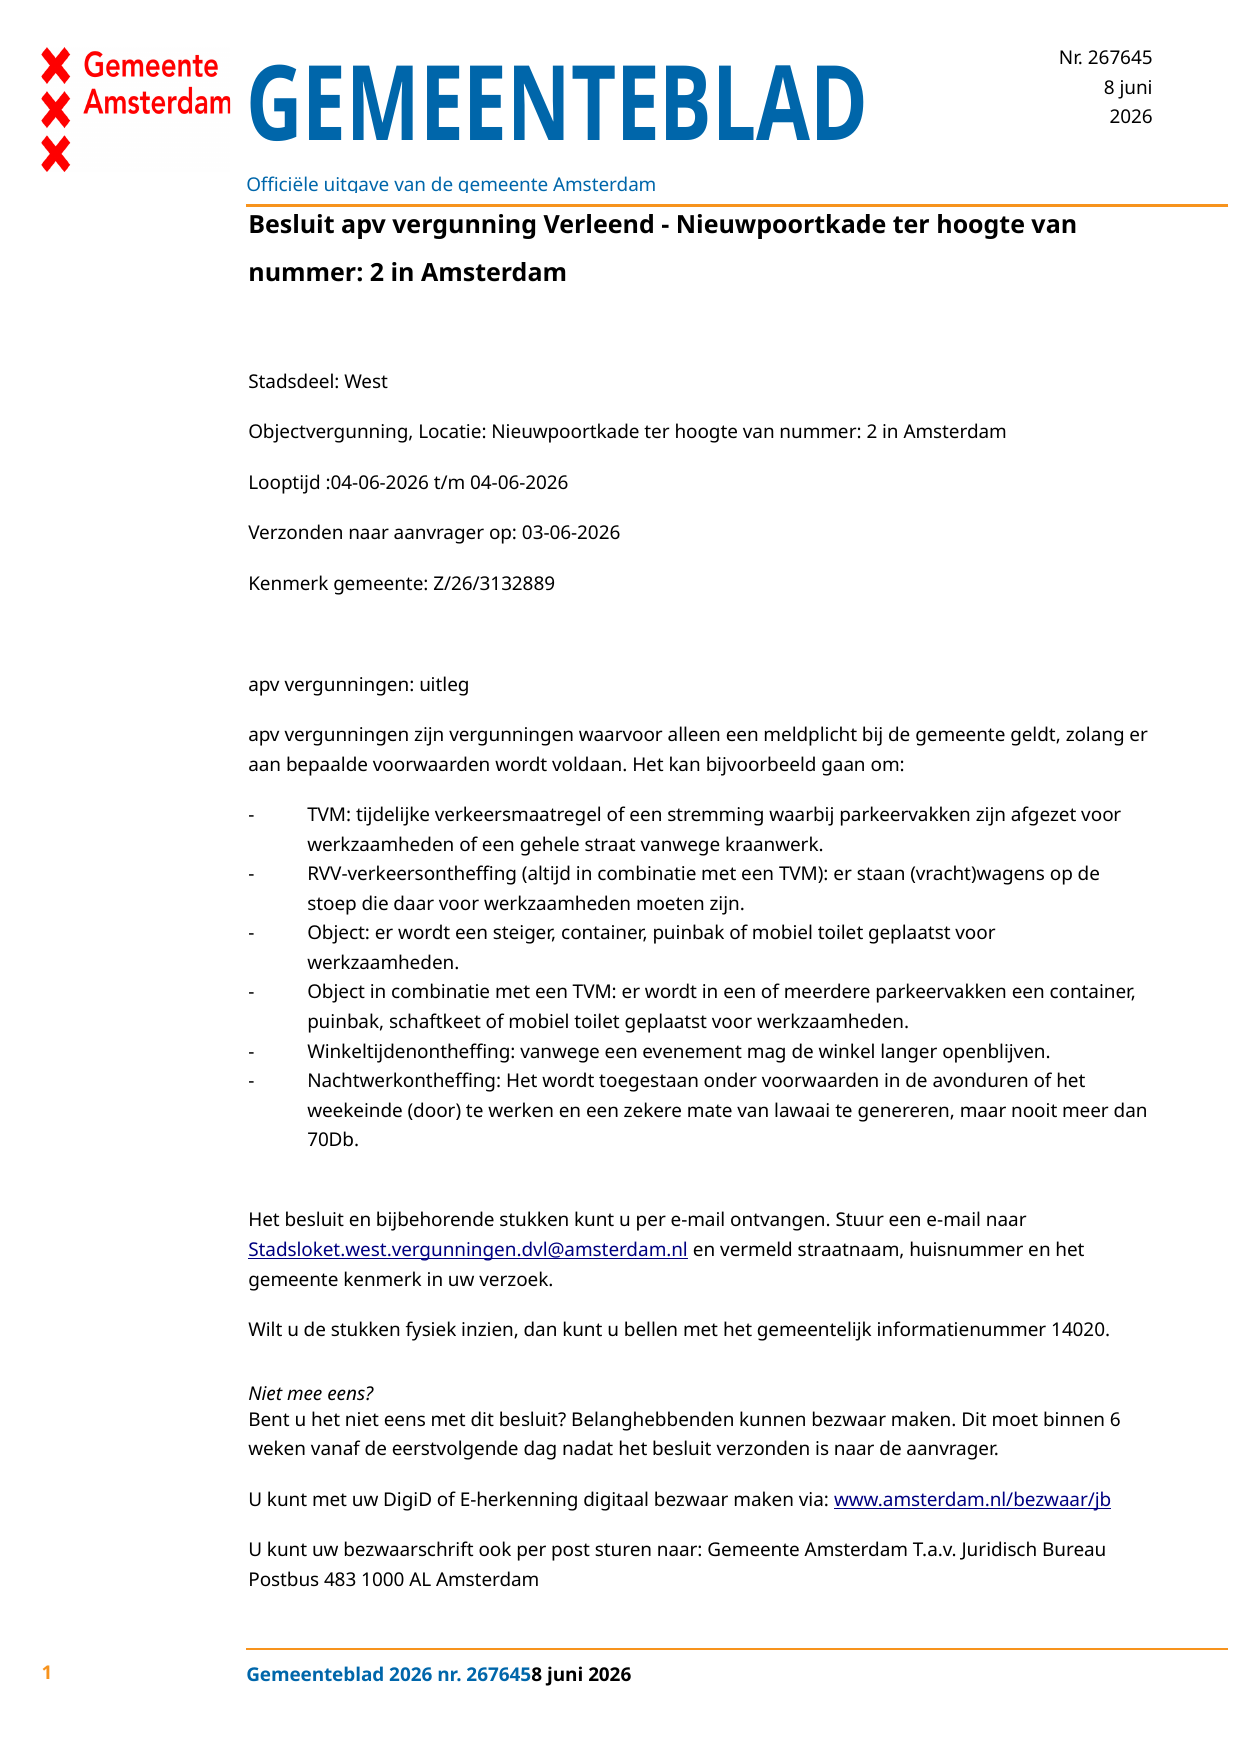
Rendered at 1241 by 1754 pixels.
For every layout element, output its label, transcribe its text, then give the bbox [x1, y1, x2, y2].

text Besluit apv vergunning Verleend - Nieuwpoortkade ter hoogte van nummer: 2 in Amsterdam [248, 207, 1152, 288]
text apv vergunningen: uitleg [248, 671, 1152, 697]
text Bent u het niet eens met dit besluit? Belanghebbenden kunnen bezwaar maken. Dit moet binnen 6 weken vanaf de eerstvolgende dag nadat het besluit verzonden is naar de aanvrager. [248, 1406, 1152, 1461]
text Wilt u de stukken fysiek inzien, dan kunt u bellen met het gemeentelijk informatienummer 14020. [248, 1316, 1152, 1342]
list Nachtwerkontheffing: Het wordt toegestaan onder voorwaarden in de avonduren of het weekeinde (door) te werken en een zekere mate van lawaai te genereren, maar nooit meer dan 70Db. [248, 1067, 1152, 1152]
list Object in combinatie met een TVM: er wordt in een of meerdere parkeervakken een container, puinbak, schaftkeet of mobiel toilet geplaatst voor werkzaamheden. [248, 979, 1152, 1034]
text Kenmerk gemeente: Z/26/3132889 [248, 570, 1152, 596]
text U kunt met uw DigiD of E-herkenning digitaal bezwaar maken via: www.amsterdam.nl/bezwaar/jb [248, 1486, 1152, 1512]
text Objectvergunning, Locatie: Nieuwpoortkade ter hoogte van nummer: 2 in Amsterdam [248, 419, 1152, 444]
text Het besluit en bijbehorende stukken kunt u per e-mail ontvangen. Stuur een e-mail naar Stadsloket.west.vergunningen.dvl@amsterdam.nl en vermeld straatnaam, huisnummer en het gemeente kenmerk in uw verzoek. [248, 1207, 1152, 1292]
text Looptijd :04-06-2026 t/m 04-06-2026 [248, 469, 1152, 495]
list RVV-verkeersontheffing (altijd in combinatie met een TVM): er staan (vracht)wagens op de stoep die daar voor werkzaamheden moeten zijn. [248, 860, 1152, 916]
list Winkeltijdenontheffing: vanwege een evenement mag de winkel langer openblijven. [248, 1038, 1152, 1064]
list Object: er wordt een steiger, container, puinbak of mobiel toilet geplaatst voor werkzaamheden. [248, 919, 1152, 975]
text Verzonden naar aanvrager op: 03-06-2026 [248, 519, 1152, 545]
picture [41, 47, 231, 172]
list TVM: tijdelijke verkeersmaatregel of een stremming waarbij parkeervakken zijn afgezet voor werkzaamheden of een gehele straat vanwege kraanwerk. [248, 801, 1152, 857]
text Stadsdeel: West [248, 368, 1152, 394]
text U kunt uw bezwaarschrift ook per post sturen naar: Gemeente Amsterdam T.a.v. Juridisch Bureau Postbus 483 1000 AL Amsterdam [248, 1536, 1152, 1592]
text apv vergunningen zijn vergunningen waarvoor alleen een meldplicht bij de gemeente geldt, zolang er aan bepaalde voorwaarden wordt voldaan. Het kan bijvoorbeeld gaan om: [248, 721, 1152, 777]
text Niet mee eens? [248, 1380, 1152, 1406]
